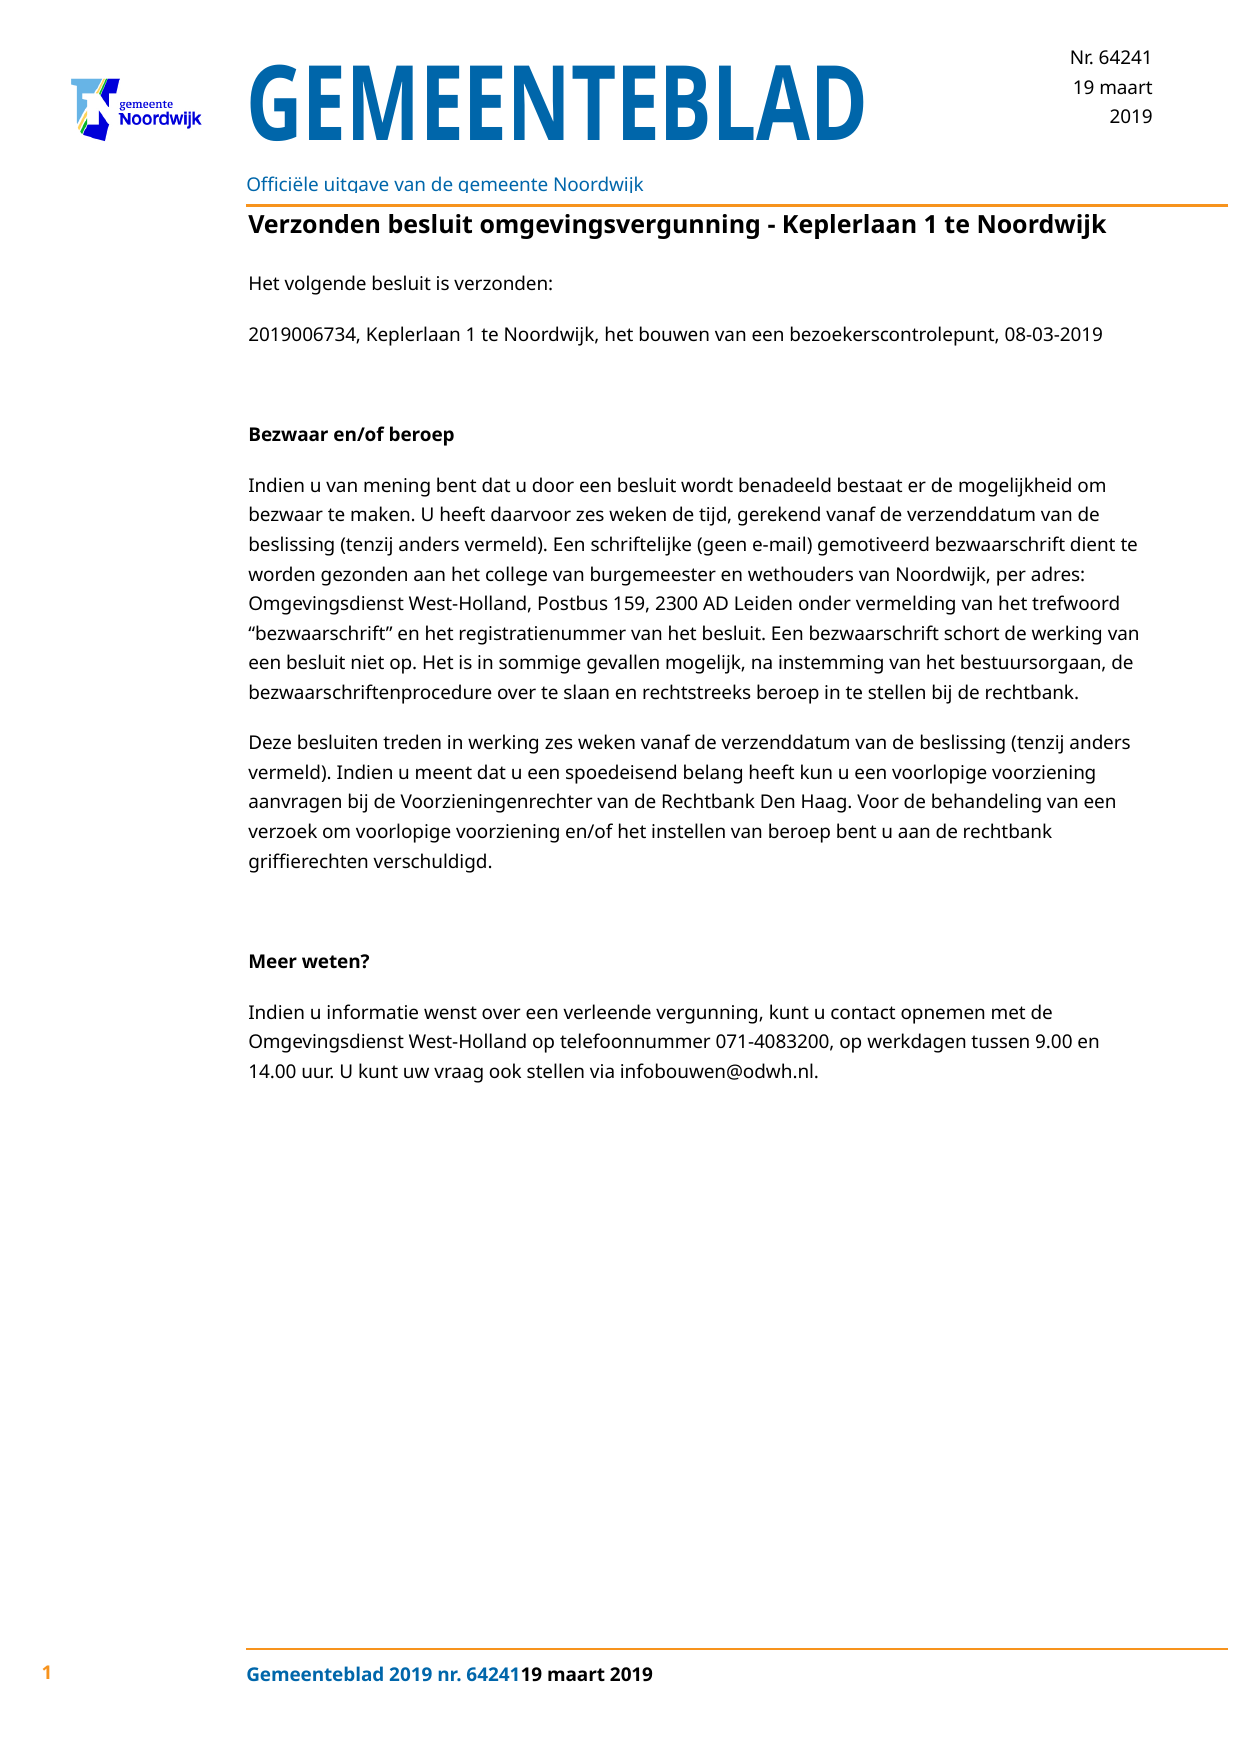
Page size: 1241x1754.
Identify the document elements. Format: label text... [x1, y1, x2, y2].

text Verzonden besluit omgevingsvergunning - Keplerlaan 1 te Noordwijk [248, 207, 1152, 241]
text 2019006734, Keplerlaan 1 te Noordwijk, het bouwen van een bezoekerscontrolepunt, 08-03-2019 [248, 321, 1152, 346]
text Indien u van mening bent dat u door een besluit wordt benadeeld bestaat er de mogelijkheid om bezwaar te maken. U heeft daarvoor zes weken de tijd, gerekend vanaf de verzenddatum van de beslissing (tenzij anders vermeld). Een schriftelijke (geen e-mail) gemotiveerd bezwaarschrift dient te worden gezonden aan het college van burgemeester en wethouders van Noordwijk, per adres: Omgevingsdienst West-Holland, Postbus 159, 2300 AD Leiden onder vermelding van het trefwoord “bezwaarschrift” en het registratienummer van het besluit. Een bezwaarschrift schort de werking van een besluit niet op. Het is in sommige gevallen mogelijk, na instemming van het bestuursorgaan, de bezwaarschriftenprocedure over te slaan en rechtstreeks beroep in te stellen bij de rechtbank. [248, 472, 1152, 705]
text Het volgende besluit is verzonden: [248, 270, 1152, 296]
text Bezwaar en/of beroep [248, 422, 1152, 447]
text Indien u informatie wenst over een verleende vergunning, kunt u contact opnemen met de Omgevingsdienst West-Holland op telefoonnummer 071-4083200, op werkdagen tussen 9.00 en 14.00 uur. U kunt uw vraag ook stellen via infobouwen@odwh.nl. [248, 999, 1152, 1084]
text Deze besluiten treden in werking zes weken vanaf de verzenddatum van de beslissing (tenzij anders vermeld). Indien u meent dat u een spoedeisend belang heeft kun u een voorlopige voorziening aanvragen bij de Voorzieningenrechter van de Rechtbank Den Haag. Voor de behandeling van een verzoek om voorlopige voorziening en/of het instellen van beroep bent u aan de rechtbank griffierechten verschuldigd. [248, 729, 1152, 873]
picture [41, 47, 231, 172]
text Meer weten? [248, 949, 1152, 974]
